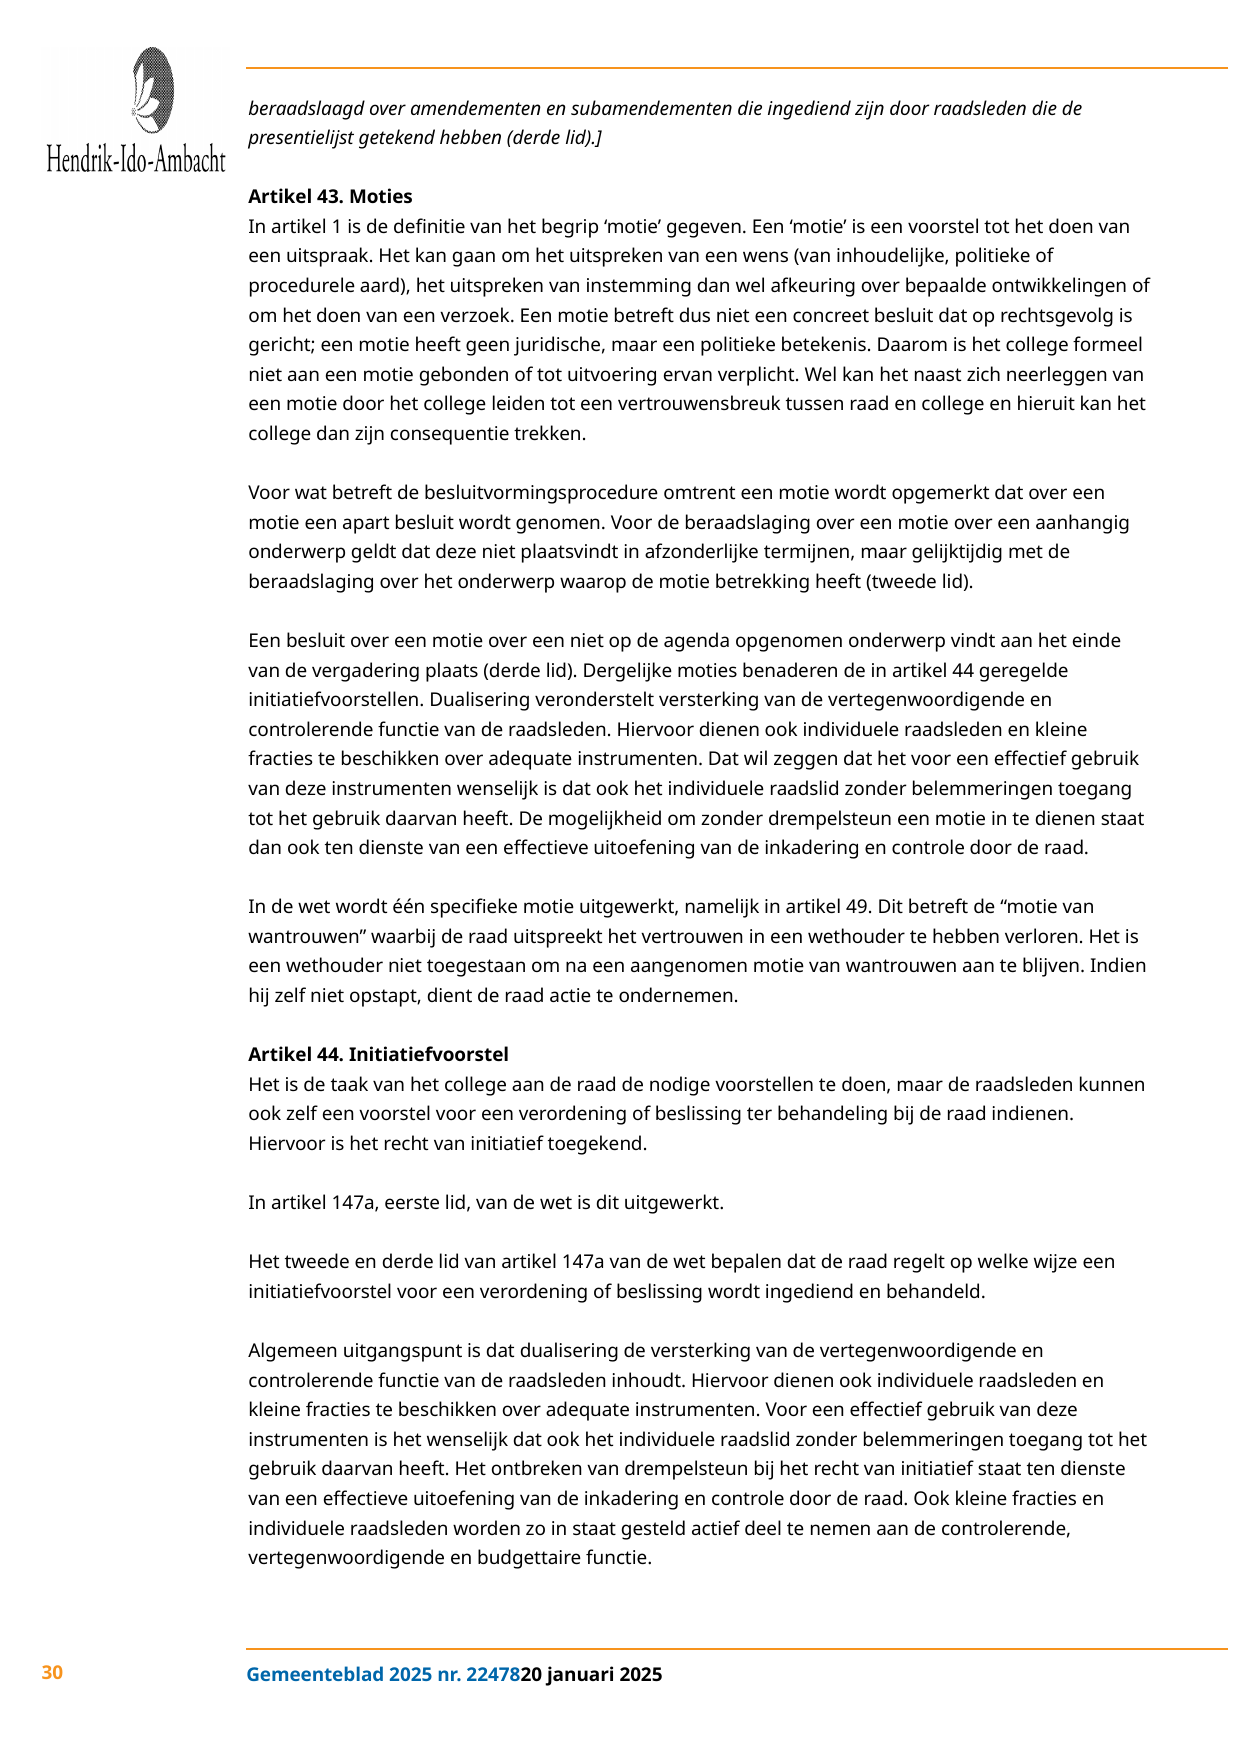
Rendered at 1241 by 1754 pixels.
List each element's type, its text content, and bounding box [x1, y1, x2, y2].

text Voor wat betreft de besluitvormingsprocedure omtrent een motie wordt opgemerkt dat over een motie een apart besluit wordt genomen. Voor de beraadslaging over een motie over een aanhangig onderwerp geldt dat deze niet plaatsvindt in afzonderlijke termijnen, maar gelijktijdig met de beraadslaging over het onderwerp waarop de motie betrekking heeft (tweede lid). [248, 479, 1152, 594]
text beraadslaagd over amendementen en subamendementen die ingediend zijn door raadsleden die de presentielijst getekend hebben (derde lid).] [248, 95, 1152, 150]
text In de wet wordt één specifieke motie uitgewerkt, namelijk in artikel 49. Dit betreft de “motie van wantrouwen” waarbij de raad uitspreekt het vertrouwen in een wethouder te hebben verloren. Het is een wethouder niet toegestaan om na een aangenomen motie van wantrouwen aan te blijven. Indien hij zelf niet opstapt, dient de raad actie te ondernemen. [248, 893, 1152, 1008]
text Algemeen uitgangspunt is dat dualisering de versterking van de vertegenwoordigende en controlerende functie van de raadsleden inhoudt. Hiervoor dienen ook individuele raadsleden en kleine fracties te beschikken over adequate instrumenten. Voor een effectief gebruik van deze instrumenten is het wenselijk dat ook het individuele raadslid zonder belemmeringen toegang tot het gebruik daarvan heeft. Het ontbreken van drempelsteun bij het recht van initiatief staat ten dienste van een effectieve uitoefening van de inkadering en controle door de raad. Ook kleine fracties en individuele raadsleden worden zo in staat gesteld actief deel te nemen aan de controlerende, vertegenwoordigende en budgettaire functie. [248, 1337, 1152, 1570]
picture [41, 47, 231, 172]
text In artikel 1 is de definitie van het begrip ‘motie’ gegeven. Een ‘motie’ is een voorstel tot het doen van een uitspraak. Het kan gaan om het uitspreken van een wens (van inhoudelijke, politieke of procedurele aard), het uitspreken van instemming dan wel afkeuring over bepaalde ontwikkelingen of om het doen van een verzoek. Een motie betreft dus niet een concreet besluit dat op rechtsgevolg is gericht; een motie heeft geen juridische, maar een politieke betekenis. Daarom is het college formeel niet aan een motie gebonden of tot uitvoering ervan verplicht. Wel kan het naast zich neerleggen van een motie door het college leiden tot een vertrouwensbreuk tussen raad en college en hieruit kan het college dan zijn consequentie trekken. [248, 213, 1152, 446]
text Artikel 43. Moties [248, 183, 1152, 209]
text Het is de taak van het college aan de raad de nodige voorstellen te doen, maar de raadsleden kunnen ook zelf een voorstel voor een verordening of beslissing ter behandeling bij de raad indienen. Hiervoor is het recht van initiatief toegekend. [248, 1071, 1152, 1156]
text Het tweede en derde lid van artikel 147a van de wet bepalen dat de raad regelt op welke wijze een initiatiefvoorstel voor een verordening of beslissing wordt ingediend en behandeld. [248, 1248, 1152, 1304]
text In artikel 147a, eerste lid, van de wet is dit uitgewerkt. [248, 1189, 1152, 1215]
text Artikel 44. Initiatiefvoorstel [248, 1041, 1152, 1067]
text Een besluit over een motie over een niet op de agenda opgenomen onderwerp vindt aan het einde van de vergadering plaats (derde lid). Dergelijke moties benaderen de in artikel 44 geregelde initiatiefvoorstellen. Dualisering veronderstelt versterking van de vertegenwoordigende en controlerende functie van de raadsleden. Hiervoor dienen ook individuele raadsleden en kleine fracties te beschikken over adequate instrumenten. Dat wil zeggen dat het voor een effectief gebruik van deze instrumenten wenselijk is dat ook het individuele raadslid zonder belemmeringen toegang tot het gebruik daarvan heeft. De mogelijkheid om zonder drempelsteun een motie in te dienen staat dan ook ten dienste van een effectieve uitoefening van de inkadering en controle door de raad. [248, 627, 1152, 860]
